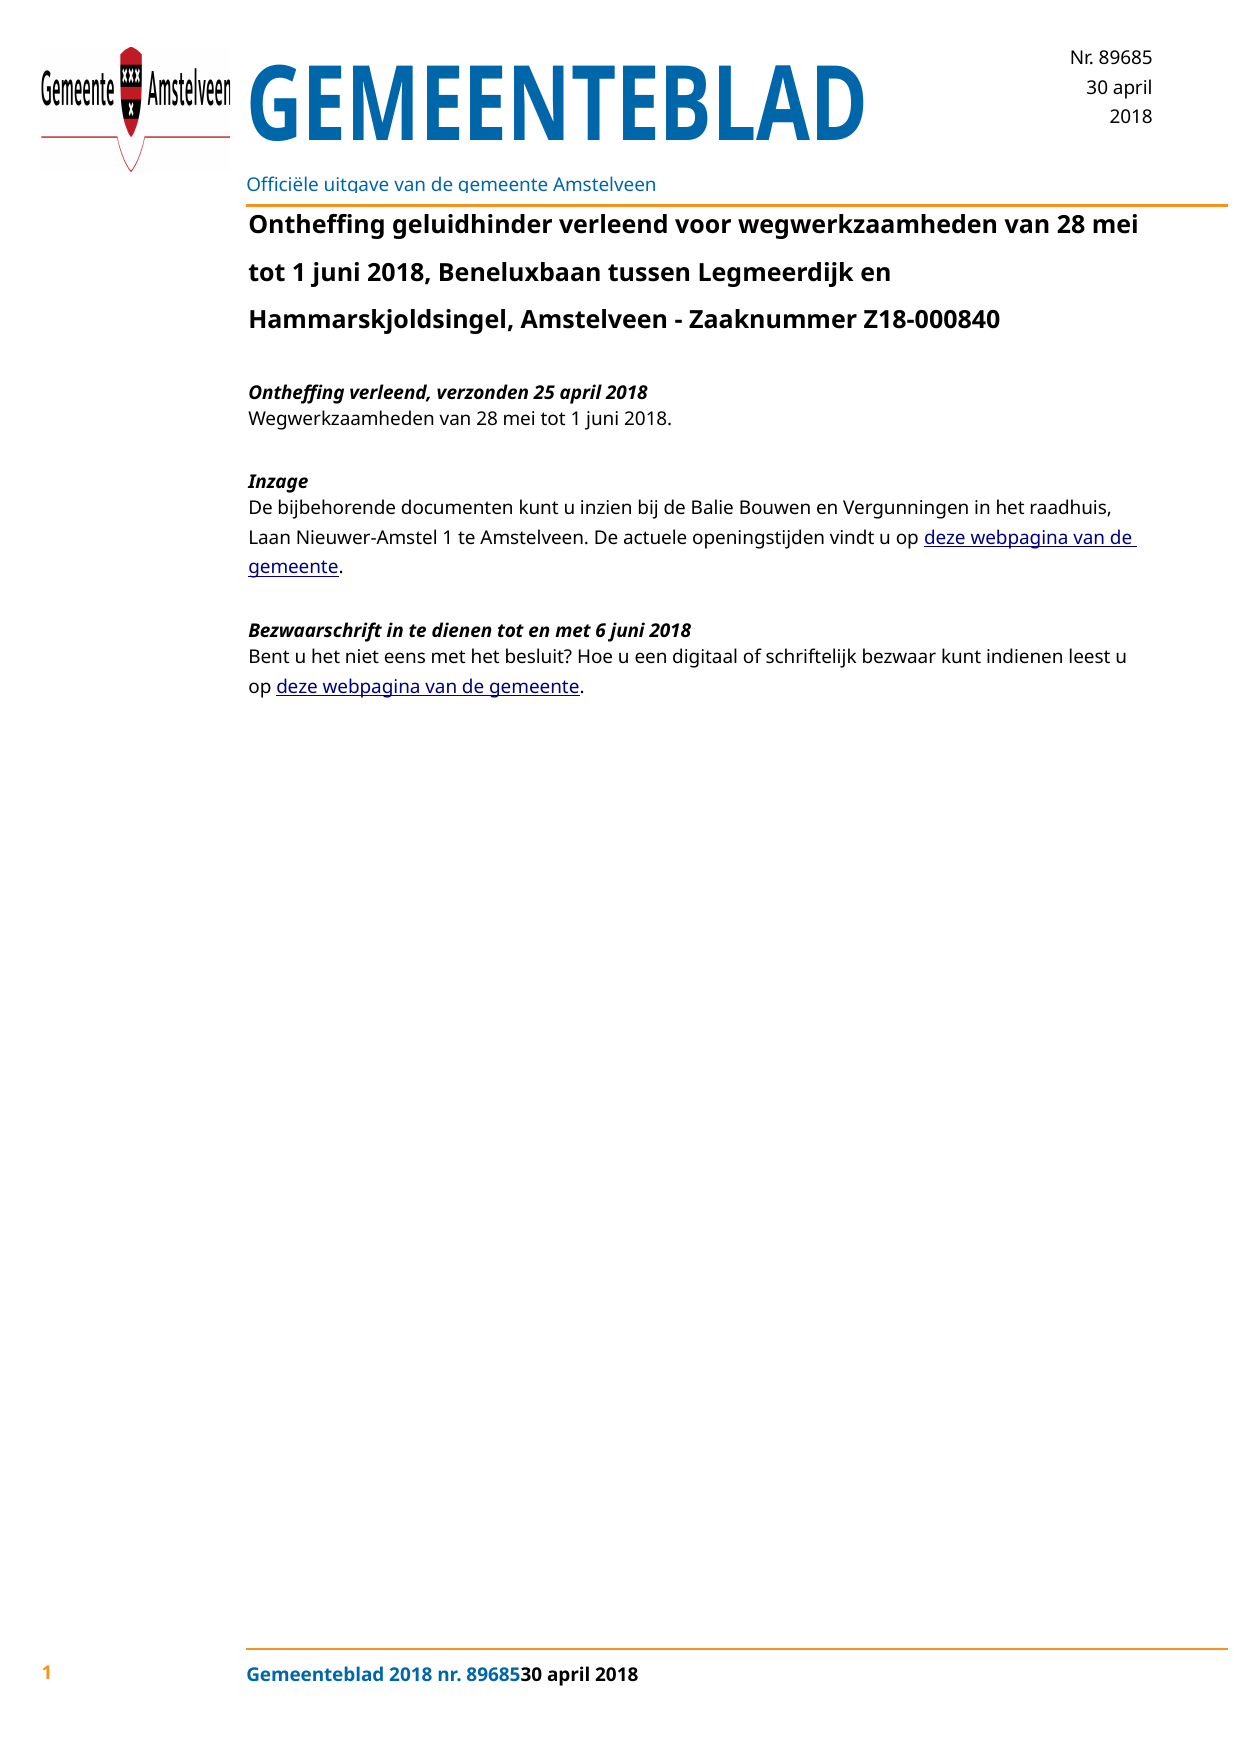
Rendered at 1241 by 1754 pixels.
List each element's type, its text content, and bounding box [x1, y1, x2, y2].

text Ontheffing geluidhinder verleend voor wegwerkzaamheden van 28 mei tot 1 juni 2018, Beneluxbaan tussen Legmeerdijk en Hammarskjoldsingel, Amstelveen - Zaaknummer Z18-000840 [248, 207, 1152, 336]
text Ontheffing verleend, verzonden 25 april 2018 [248, 379, 1152, 405]
picture [41, 47, 231, 172]
text Wegwerkzaamheden van 28 mei tot 1 juni 2018. [248, 405, 1152, 431]
text Inzage [248, 469, 1152, 494]
text De bijbehorende documenten kunt u inzien bij de Balie Bouwen en Vergunningen in het raadhuis, Laan Nieuwer-Amstel 1 te Amstelveen. De actuele openingstijden vindt u op deze webpagina van de gemeente. [248, 494, 1152, 579]
text Bent u het niet eens met het besluit? Hoe u een digitaal of schriftelijk bezwaar kunt indienen leest u op deze webpagina van de gemeente. [248, 643, 1152, 699]
text Bezwaarschrift in te dienen tot en met 6 juni 2018 [248, 618, 1152, 643]
